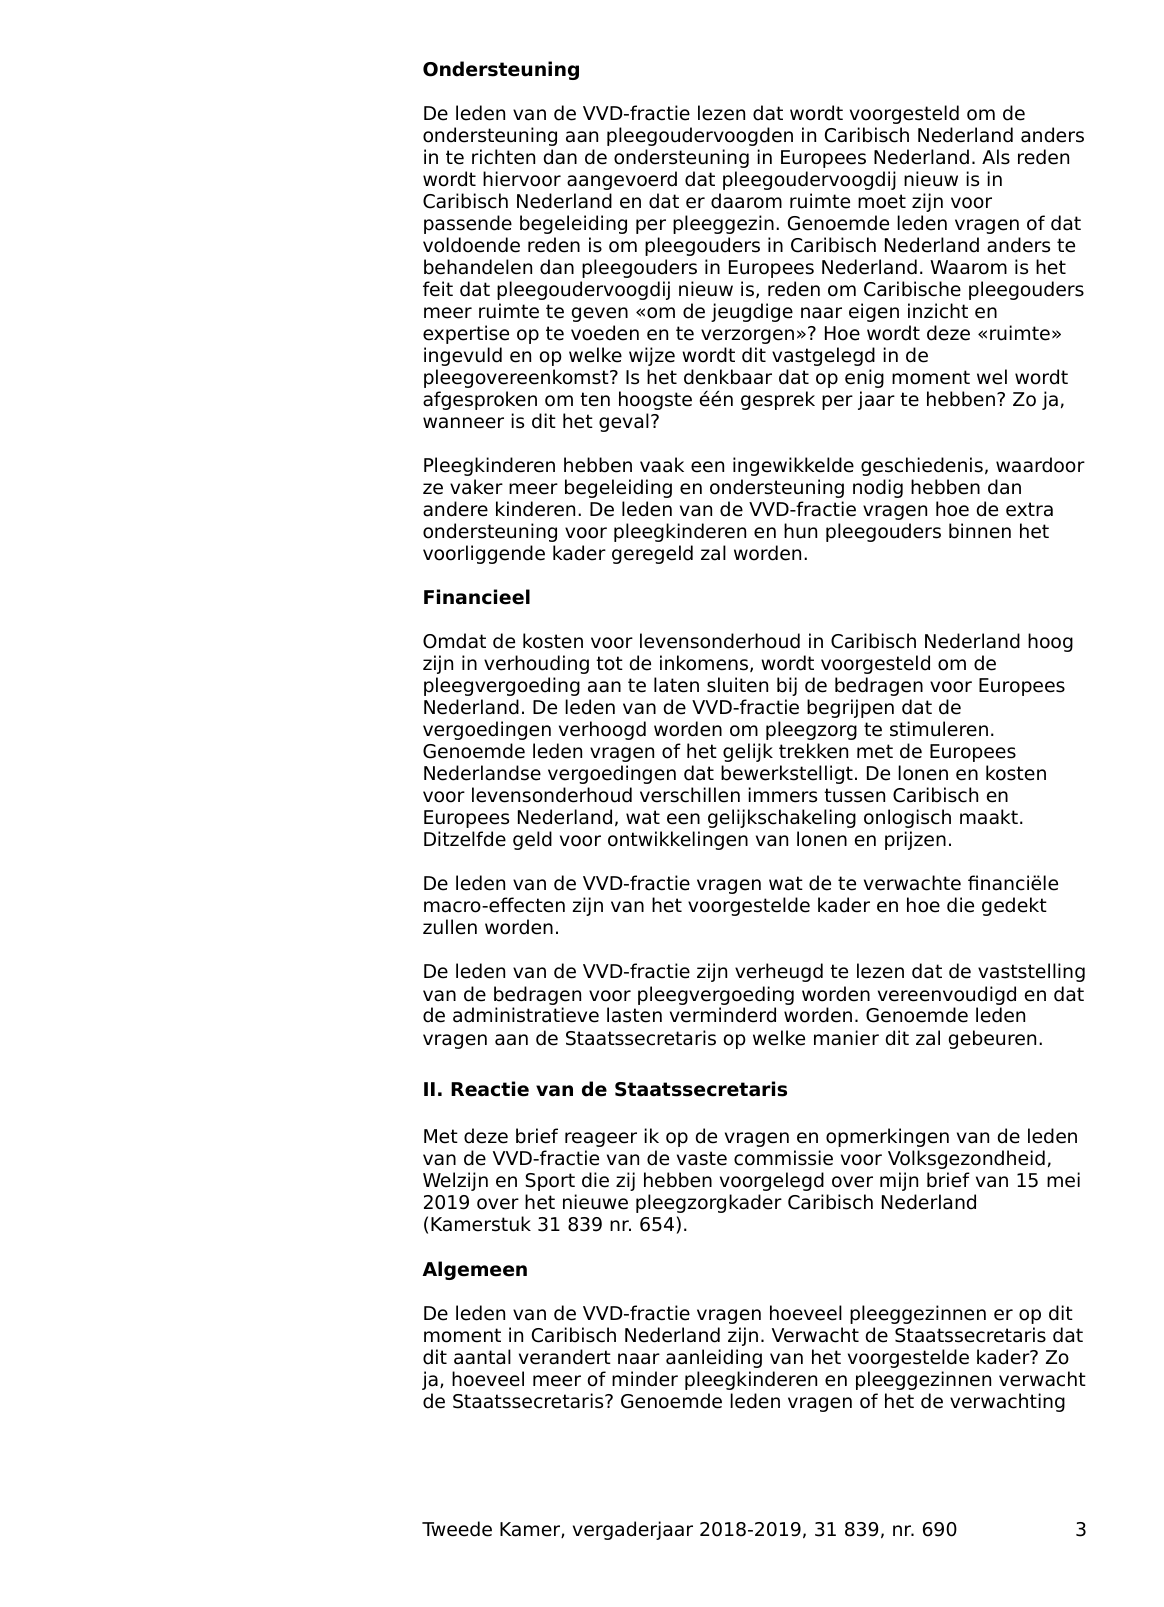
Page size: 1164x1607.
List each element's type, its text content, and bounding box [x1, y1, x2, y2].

text Met deze brief reageer ik op de vragen en opmerkingen van de leden van de VVD-fractie van de vaste commissie voor Volksgezondheid, Welzijn en Sport die zij hebben voorgelegd over mijn brief van 15 mei 2019 over het nieuwe pleegzorgkader Caribisch Nederland (Kamerstuk 31 839 nr. 654). [422, 1126, 1087, 1236]
text De leden van de VVD-fractie lezen dat wordt voorgesteld om de ondersteuning aan pleegoudervoogden in Caribisch Nederland anders in te richten dan de ondersteuning in Europees Nederland. Als reden wordt hiervoor aangevoerd dat pleegoudervoogdij nieuw is in Caribisch Nederland en dat er daarom ruimte moet zijn voor passende begeleiding per pleeggezin. Genoemde leden vragen of dat voldoende reden is om pleegouders in Caribisch Nederland anders te behandelen dan pleegouders in Europees Nederland. Waarom is het feit dat pleegoudervoogdij nieuw is, reden om Caribische pleegouders meer ruimte te geven «om de jeugdige naar eigen inzicht en expertise op te voeden en te verzorgen»? Hoe wordt deze «ruimte» ingevuld en op welke wijze wordt dit vastgelegd in de pleegovereenkomst? Is het denkbaar dat op enig moment wel wordt afgesproken om ten hoogste één gesprek per jaar te hebben? Zo ja, wanneer is dit het geval? [422, 103, 1087, 433]
subtitle II. Reactie van de Staatssecretaris [422, 1079, 1087, 1101]
text De leden van de VVD-fractie zijn verheugd te lezen dat de vaststelling van de bedragen voor pleegvergoeding worden vereenvoudigd en dat de administratieve lasten verminderd worden. Genoemde leden vragen aan de Staatssecretaris op welke manier dit zal gebeuren. [422, 961, 1087, 1049]
text Pleegkinderen hebben vaak een ingewikkelde geschiedenis, waardoor ze vaker meer begeleiding en ondersteuning nodig hebben dan andere kinderen. De leden van de VVD-fractie vragen hoe de extra ondersteuning voor pleegkinderen en hun pleegouders binnen het voorliggende kader geregeld zal worden. [422, 455, 1087, 565]
subtitle Financieel [422, 587, 1087, 609]
text De leden van de VVD-fractie vragen hoeveel pleeggezinnen er op dit moment in Caribisch Nederland zijn. Verwacht de Staatssecretaris dat dit aantal verandert naar aanleiding van het voorgestelde kader? Zo ja, hoeveel meer of minder pleegkinderen en pleeggezinnen verwacht de Staatssecretaris? Genoemde leden vragen of het de verwachting [422, 1303, 1087, 1412]
text Omdat de kosten voor levensonderhoud in Caribisch Nederland hoog zijn in verhouding tot de inkomens, wordt voorgesteld om de pleegvergoeding aan te laten sluiten bij de bedragen voor Europees Nederland. De leden van de VVD-fractie begrijpen dat de vergoedingen verhoogd worden om pleegzorg te stimuleren. Genoemde leden vragen of het gelijk trekken met de Europees Nederlandse vergoedingen dat bewerkstelligt. De lonen en kosten voor levensonderhoud verschillen immers tussen Caribisch en Europees Nederland, wat een gelijkschakeling onlogisch maakt. Ditzelfde geld voor ontwikkelingen van lonen en prijzen. [422, 631, 1087, 851]
text De leden van de VVD-fractie vragen wat de te verwachte financiële macro-effecten zijn van het voorgestelde kader en hoe die gedekt zullen worden. [422, 873, 1087, 939]
subtitle Ondersteuning [422, 59, 1087, 81]
subtitle Algemeen [422, 1258, 1087, 1280]
